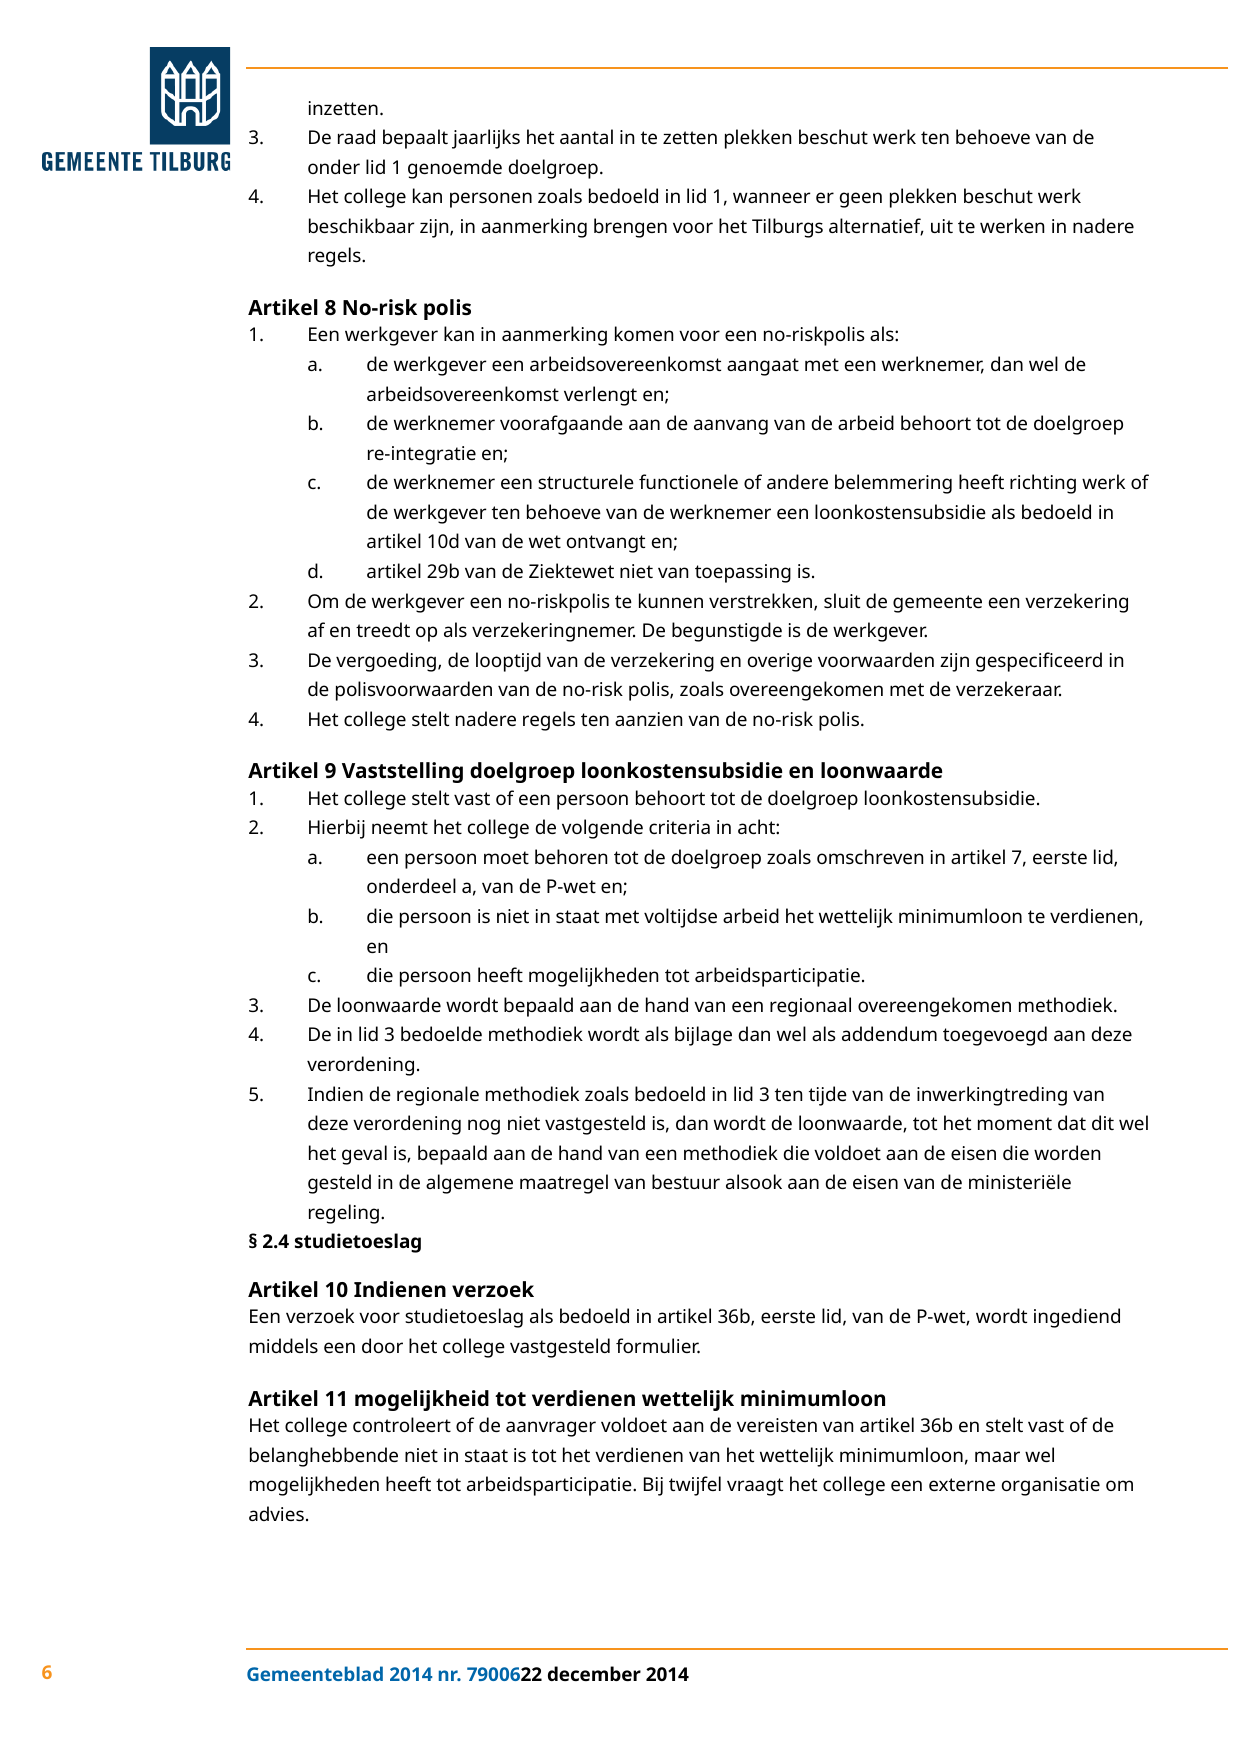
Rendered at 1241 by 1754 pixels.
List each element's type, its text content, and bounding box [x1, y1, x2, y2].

list de werkgever een arbeidsovereenkomst aangaat met een werknemer, dan wel de arbeidsovereenkomst verlengt en; [307, 351, 1152, 406]
list Om de werkgever een no-riskpolis te kunnen verstrekken, sluit de gemeente een verzekering af en treedt op als verzekeringnemer. De begunstigde is de werkgever. [248, 588, 1152, 643]
list De vergoeding, de looptijd van de verzekering en overige voorwaarden zijn gespecificeerd in de polisvoorwaarden van de no-risk polis, zoals overeengekomen met de verzekeraar. [248, 647, 1152, 702]
list De in lid 3 bedoelde methodiek wordt als bijlage dan wel als addendum toegevoegd aan deze verordening. [248, 1022, 1152, 1077]
text Artikel 10 Indienen verzoek [248, 1275, 1152, 1304]
list Het college stelt vast of een persoon behoort tot de doelgroep loonkostensubsidie. [248, 785, 1152, 811]
list Indien de regionale methodiek zoals bedoeld in lid 3 ten tijde van de inwerkingtreding van deze verordening nog niet vastgesteld is, dan wordt de loonwaarde, tot het moment dat dit wel het geval is, bepaald aan de hand van een methodiek die voldoet aan de eisen die worden gesteld in de algemene maatregel van bestuur alsook aan de eisen van de ministeriële regeling. [248, 1081, 1152, 1225]
list de werknemer voorafgaande aan de aanvang van de arbeid behoort tot de doelgroep re-integratie en; [307, 410, 1152, 466]
text Het college controleert of de aanvrager voldoet aan de vereisten van artikel 36b en stelt vast of de belanghebbende niet in staat is tot het verdienen van het wettelijk minimumloon, maar wel mogelijkheden heeft tot arbeidsparticipatie. Bij twijfel vraagt het college een externe organisatie om advies. [248, 1412, 1152, 1527]
text Artikel 11 mogelijkheid tot verdienen wettelijk minimumloon [248, 1384, 1152, 1412]
picture [41, 47, 231, 172]
text Een verzoek voor studietoeslag als bedoeld in artikel 36b, eerste lid, van de P-wet, wordt ingediend middels een door het college vastgesteld formulier. [248, 1304, 1152, 1359]
list De raad bepaalt jaarlijks het aantal in te zetten plekken beschut werk ten behoeve van de onder lid 1 genoemde doelgroep. [248, 124, 1152, 180]
list die persoon is niet in staat met voltijdse arbeid het wettelijk minimumloon te verdienen, en [307, 903, 1152, 959]
list Het college kan personen zoals bedoeld in lid 1, wanneer er geen plekken beschut werk beschikbaar zijn, in aanmerking brengen voor het Tilburgs alternatief, uit te werken in nadere regels. [248, 183, 1152, 268]
list artikel 29b van de Ziektewet niet van toepassing is. [307, 558, 1152, 584]
text Artikel 9 Vaststelling doelgroep loonkostensubsidie en loonwaarde [248, 757, 1152, 785]
list Het college stelt nadere regels ten aanzien van de no-risk polis. [248, 706, 1152, 732]
list inzetten. [248, 95, 1152, 121]
text § 2.4 studietoeslag [248, 1229, 1152, 1254]
list die persoon heeft mogelijkheden tot arbeidsparticipatie. [307, 962, 1152, 988]
list Hierbij neemt het college de volgende criteria in acht: [248, 814, 1152, 840]
list De loonwaarde wordt bepaald aan de hand van een regionaal overeengekomen methodiek. [248, 992, 1152, 1018]
list de werknemer een structurele functionele of andere belemmering heeft richting werk of de werkgever ten behoeve van de werknemer een loonkostensubsidie als bedoeld in artikel 10d van de wet ontvangt en; [307, 469, 1152, 554]
text Artikel 8 No-risk polis [248, 293, 1152, 322]
list Een werkgever kan in aanmerking komen voor een no-riskpolis als: [248, 322, 1152, 347]
list een persoon moet behoren tot de doelgroep zoals omschreven in artikel 7, eerste lid, onderdeel a, van de P-wet en; [307, 844, 1152, 899]
